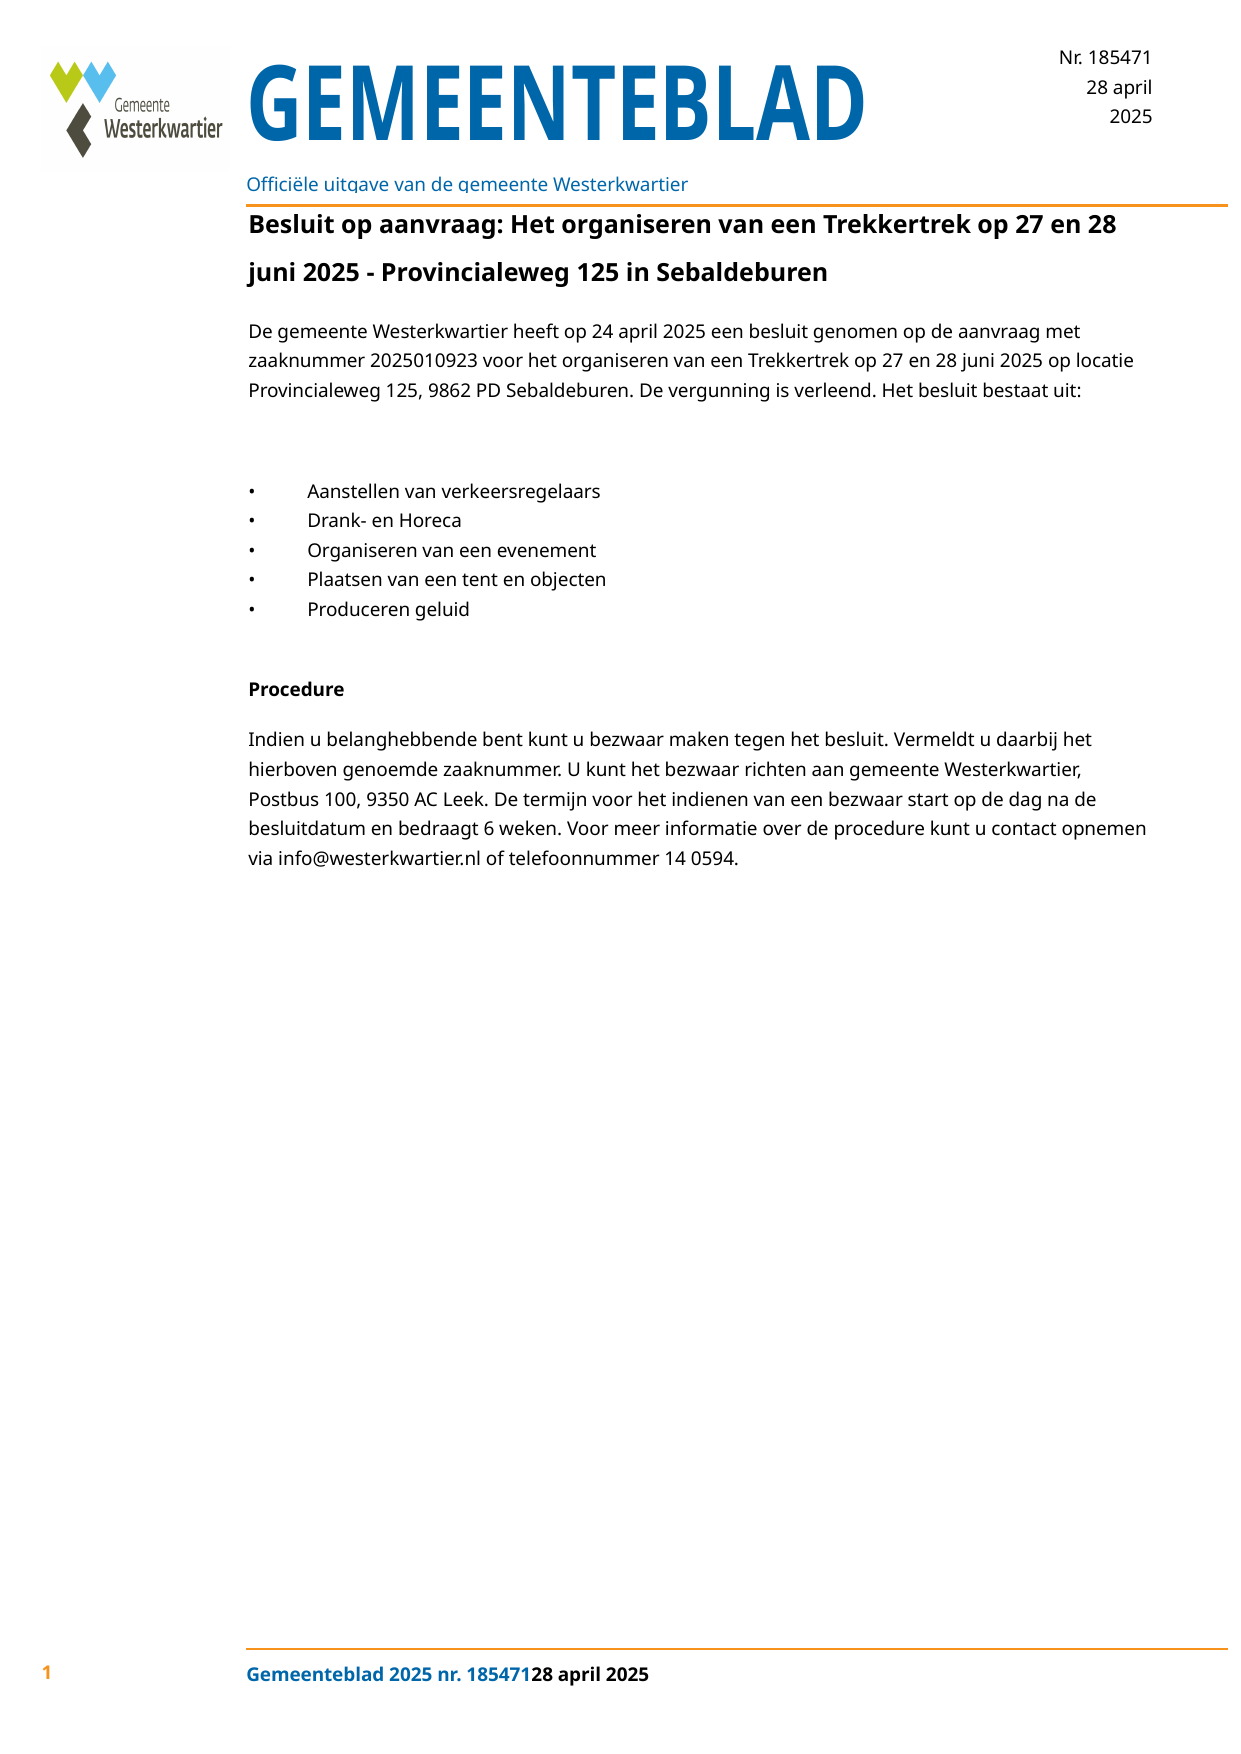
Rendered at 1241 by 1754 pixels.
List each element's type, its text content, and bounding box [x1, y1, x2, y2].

list Produceren geluid [248, 596, 1152, 622]
picture [41, 47, 231, 172]
list Drank- en Horeca [248, 507, 1152, 533]
list Organiseren van een evenement [248, 537, 1152, 563]
text Indien u belanghebbende bent kunt u bezwaar maken tegen het besluit. Vermeldt u daarbij het hierboven genoemde zaaknummer. U kunt het bezwaar richten aan gemeente Westerkwartier, Postbus 100, 9350 AC Leek. De termijn voor het indienen van een bezwaar start op de dag na de besluitdatum en bedraagt 6 weken. Voor meer informatie over de procedure kunt u contact opnemen via info@westerkwartier.nl of telefoonnummer 14 0594. [248, 727, 1152, 871]
text De gemeente Westerkwartier heeft op 24 april 2025 een besluit genomen op de aanvraag met zaaknummer 2025010923 voor het organiseren van een Trekkertrek op 27 en 28 juni 2025 op locatie Provincialeweg 125, 9862 PD Sebaldeburen. De vergunning is verleend. Het besluit bestaat uit: [248, 318, 1152, 403]
list Plaatsen van een tent en objecten [248, 567, 1152, 592]
list Aanstellen van verkeersregelaars [248, 478, 1152, 504]
text Procedure [248, 676, 1152, 702]
text Besluit op aanvraag: Het organiseren van een Trekkertrek op 27 en 28 juni 2025 - Provincialeweg 125 in Sebaldeburen [248, 207, 1152, 288]
